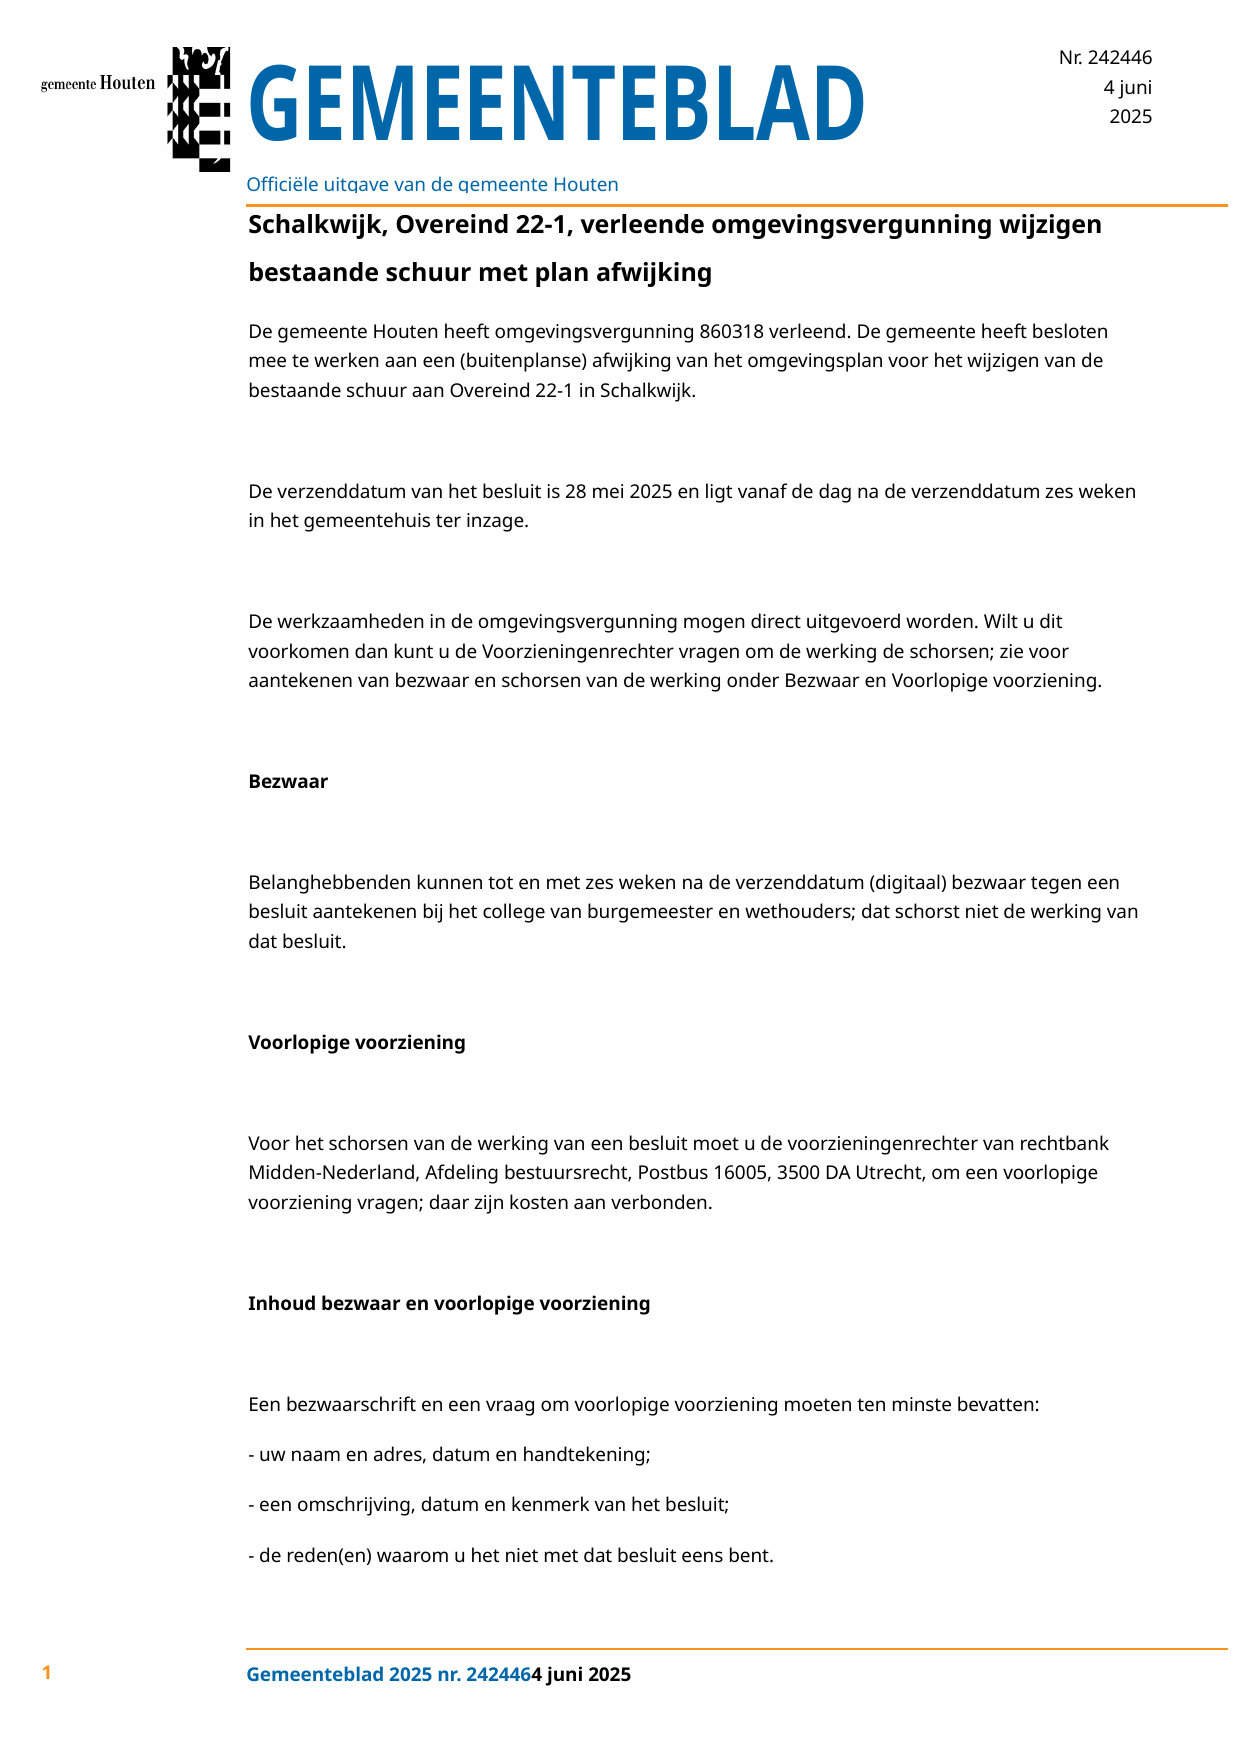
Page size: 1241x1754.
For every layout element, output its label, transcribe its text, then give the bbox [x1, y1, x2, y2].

text Voor het schorsen van de werking van een besluit moet u de voorzieningenrechter van rechtbank Midden-Nederland, Afdeling bestuursrecht, Postbus 16005, 3500 DA Utrecht, om een voorlopige voorziening vragen; daar zijn kosten aan verbonden. [248, 1130, 1152, 1215]
text Bezwaar [248, 768, 1152, 794]
text - uw naam en adres, datum en handtekening; [248, 1441, 1152, 1467]
text De gemeente Houten heeft omgevingsvergunning 860318 verleend. De gemeente heeft besloten mee te werken aan een (buitenplanse) afwijking van het omgevingsplan voor het wijzigen van de bestaande schuur aan Overeind 22-1 in Schalkwijk. [248, 318, 1152, 403]
text Belanghebbenden kunnen tot en met zes weken na de verzenddatum (digitaal) bezwaar tegen een besluit aantekenen bij het college van burgemeester en wethouders; dat schorst niet de werking van dat besluit. [248, 869, 1152, 954]
text Voorlopige voorziening [248, 1029, 1152, 1055]
text Schalkwijk, Overeind 22-1, verleende omgevingsvergunning wijzigen bestaande schuur met plan afwijking [248, 207, 1152, 288]
text - de reden(en) waarom u het niet met dat besluit eens bent. [248, 1542, 1152, 1568]
text De werkzaamheden in de omgevingsvergunning mogen direct uitgevoerd worden. Wilt u dit voorkomen dan kunt u de Voorzieningenrechter vragen om de werking de schorsen; zie voor aantekenen van bezwaar en schorsen van de werking onder Bezwaar en Voorlopige voorziening. [248, 608, 1152, 693]
text De verzenddatum van het besluit is 28 mei 2025 en ligt vanaf de dag na de verzenddatum zes weken in het gemeentehuis ter inzage. [248, 478, 1152, 533]
text - een omschrijving, datum en kenmerk van het besluit; [248, 1492, 1152, 1517]
picture [41, 47, 231, 172]
text Inhoud bezwaar en voorlopige voorziening [248, 1290, 1152, 1316]
text Een bezwaarschrift en een vraag om voorlopige voorziening moeten ten minste bevatten: [248, 1391, 1152, 1417]
